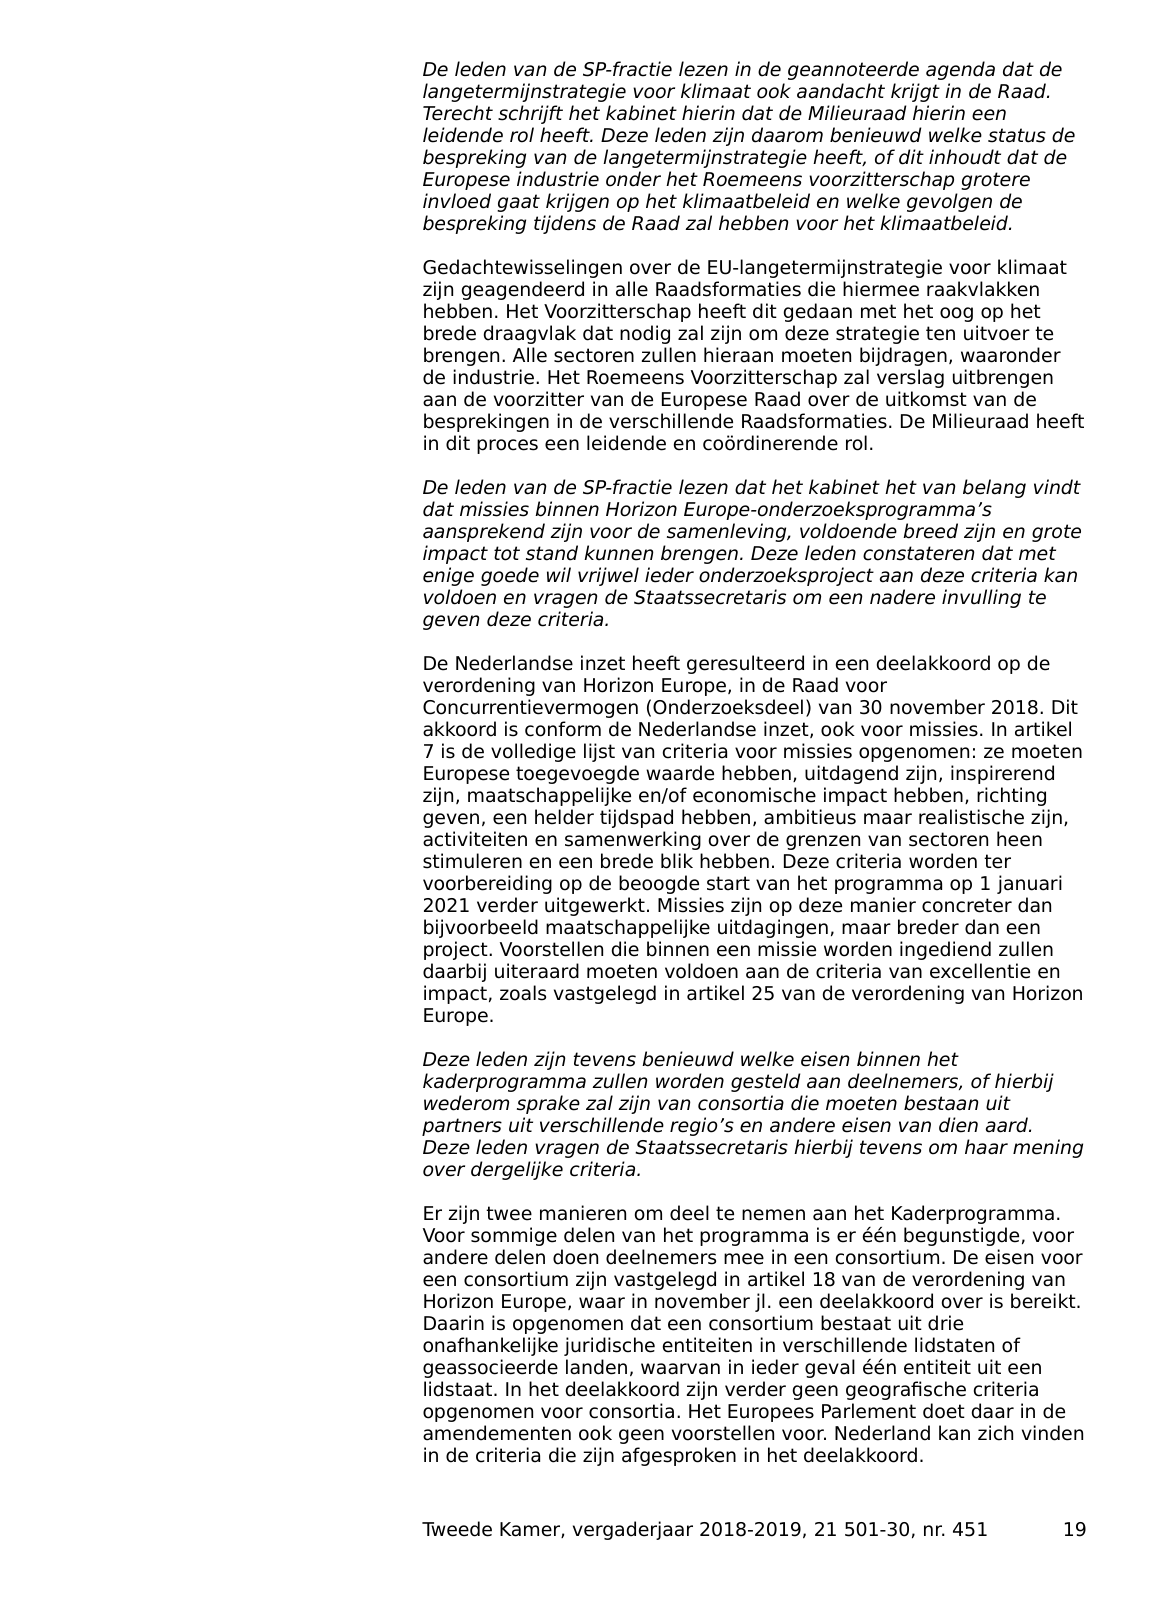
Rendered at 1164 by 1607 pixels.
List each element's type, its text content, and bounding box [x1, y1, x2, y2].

text Deze leden zijn tevens benieuwd welke eisen binnen het kaderprogramma zullen worden gesteld aan deelnemers, of hierbij wederom sprake zal zijn van consortia die moeten bestaan uit partners uit verschillende regio’s en andere eisen van dien aard. Deze leden vragen de Staatssecretaris hierbij tevens om haar mening over dergelijke criteria. [422, 1049, 1087, 1181]
text Gedachtewisselingen over de EU-langetermijnstrategie voor klimaat zijn geagendeerd in alle Raadsformaties die hiermee raakvlakken hebben. Het Voorzitterschap heeft dit gedaan met het oog op het brede draagvlak dat nodig zal zijn om deze strategie ten uitvoer te brengen. Alle sectoren zullen hieraan moeten bijdragen, waaronder de industrie. Het Roemeens Voorzitterschap zal verslag uitbrengen aan de voorzitter van de Europese Raad over de uitkomst van de besprekingen in de verschillende Raadsformaties. De Milieuraad heeft in dit proces een leidende en coördinerende rol. [422, 257, 1087, 455]
text De leden van de SP-fractie lezen dat het kabinet het van belang vindt dat missies binnen Horizon Europe-onderzoeksprogramma’s aansprekend zijn voor de samenleving, voldoende breed zijn en grote impact tot stand kunnen brengen. Deze leden constateren dat met enige goede wil vrijwel ieder onderzoeksproject aan deze criteria kan voldoen en vragen de Staatssecretaris om een nadere invulling te geven deze criteria. [422, 477, 1087, 631]
text Er zijn twee manieren om deel te nemen aan het Kaderprogramma. Voor sommige delen van het programma is er één begunstigde, voor andere delen doen deelnemers mee in een consortium. De eisen voor een consortium zijn vastgelegd in artikel 18 van de verordening van Horizon Europe, waar in november jl. een deelakkoord over is bereikt. Daarin is opgenomen dat een consortium bestaat uit drie onafhankelijke juridische entiteiten in verschillende lidstaten of geassocieerde landen, waarvan in ieder geval één entiteit uit een lidstaat. In het deelakkoord zijn verder geen geografische criteria opgenomen voor consortia. Het Europees Parlement doet daar in de amendementen ook geen voorstellen voor. Nederland kan zich vinden in de criteria die zijn afgesproken in het deelakkoord. [422, 1203, 1087, 1467]
text De Nederlandse inzet heeft geresulteerd in een deelakkoord op de verordening van Horizon Europe, in de Raad voor Concurrentievermogen (Onderzoeksdeel) van 30 november 2018. Dit akkoord is conform de Nederlandse inzet, ook voor missies. In artikel 7 is de volledige lijst van criteria voor missies opgenomen: ze moeten Europese toegevoegde waarde hebben, uitdagend zijn, inspirerend zijn, maatschappelijke en/of economische impact hebben, richting geven, een helder tijdspad hebben, ambitieus maar realistische zijn, activiteiten en samenwerking over de grenzen van sectoren heen stimuleren en een brede blik hebben. Deze criteria worden ter voorbereiding op de beoogde start van het programma op 1 januari 2021 verder uitgewerkt. Missies zijn op deze manier concreter dan bijvoorbeeld maatschappelijke uitdagingen, maar breder dan een project. Voorstellen die binnen een missie worden ingediend zullen daarbij uiteraard moeten voldoen aan de criteria van excellentie en impact, zoals vastgelegd in artikel 25 van de verordening van Horizon Europe. [422, 653, 1087, 1027]
text De leden van de SP-fractie lezen in de geannoteerde agenda dat de langetermijnstrategie voor klimaat ook aandacht krijgt in de Raad. Terecht schrijft het kabinet hierin dat de Milieuraad hierin een leidende rol heeft. Deze leden zijn daarom benieuwd welke status de bespreking van de langetermijnstrategie heeft, of dit inhoudt dat de Europese industrie onder het Roemeens voorzitterschap grotere invloed gaat krijgen op het klimaatbeleid en welke gevolgen de bespreking tijdens de Raad zal hebben voor het klimaatbeleid. [422, 59, 1087, 235]
